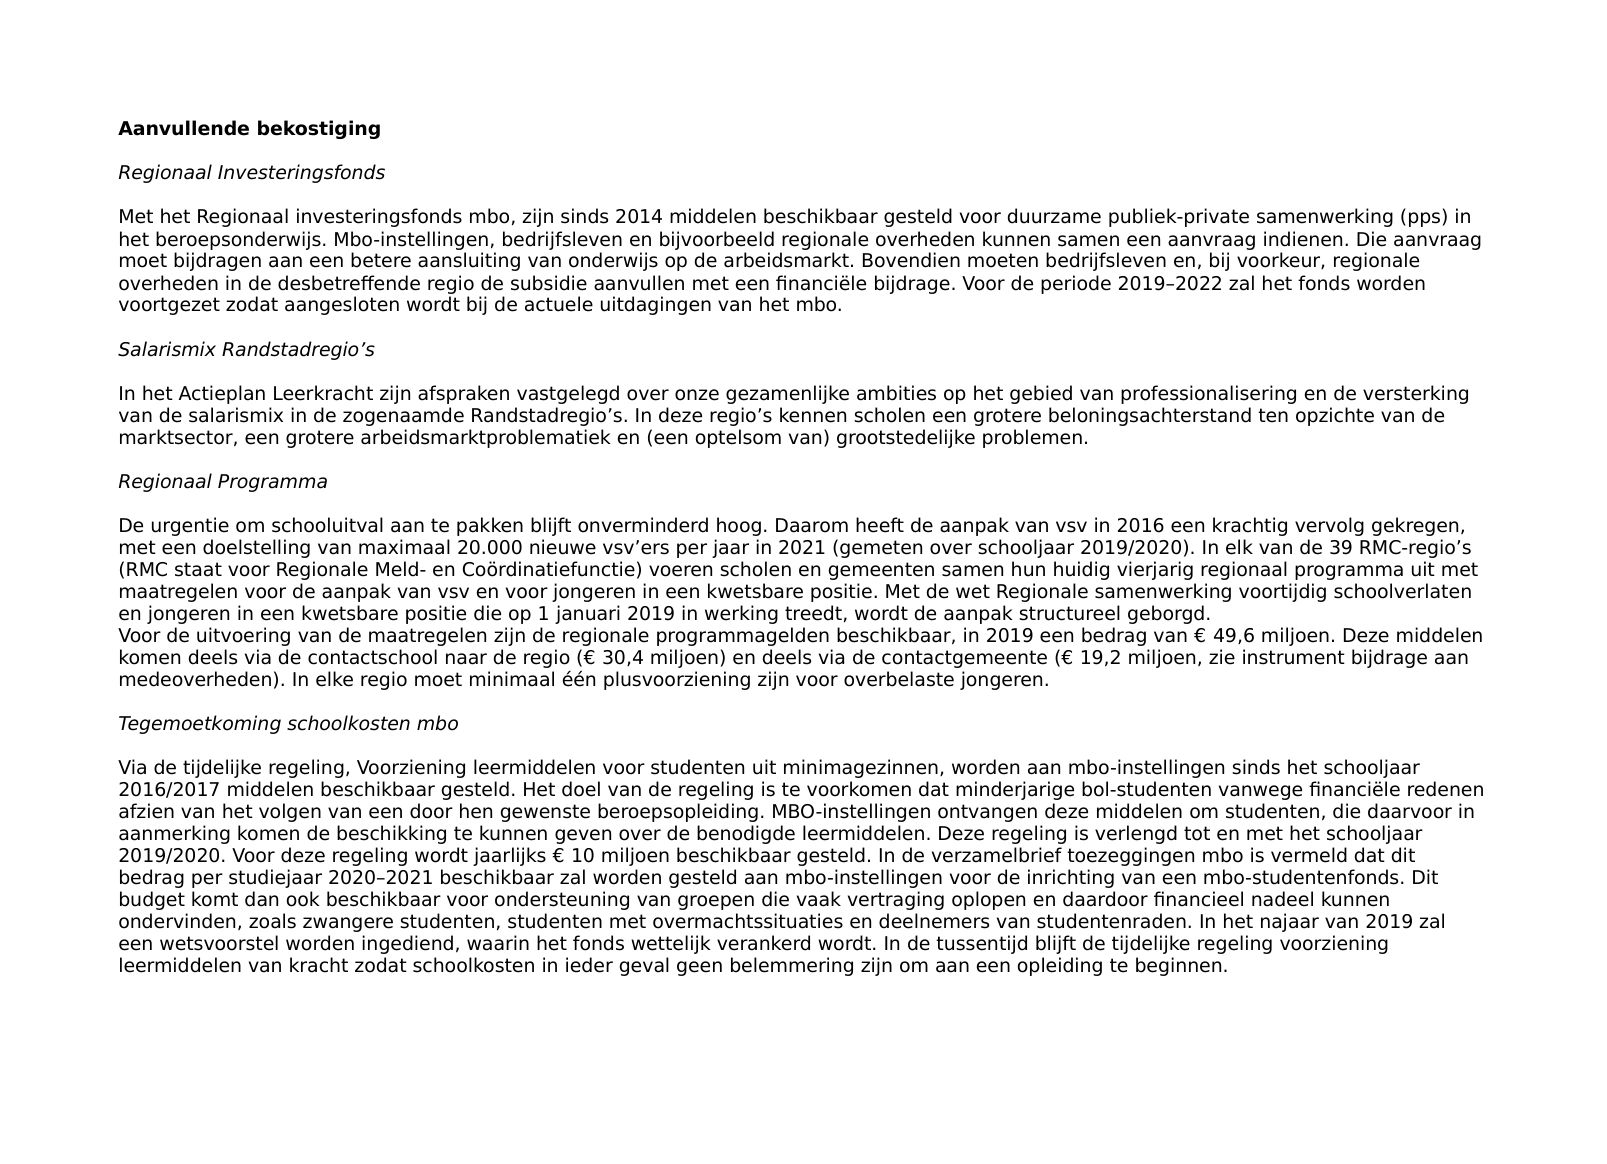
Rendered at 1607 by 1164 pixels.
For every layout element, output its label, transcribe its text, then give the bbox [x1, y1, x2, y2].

subtitle Regionaal Programma [118, 471, 1488, 493]
subtitle Tegemoetkoming schoolkosten mbo [118, 713, 1488, 735]
text De urgentie om schooluitval aan te pakken blijft onverminderd hoog. Daarom heeft de aanpak van vsv in 2016 een krachtig vervolg gekregen, met een doelstelling van maximaal 20.000 nieuwe vsv’ers per jaar in 2021 (gemeten over schooljaar 2019/2020). In elk van de 39 RMC-regio’s (RMC staat voor Regionale Meld- en Coördinatiefunctie) voeren scholen en gemeenten samen hun huidig vierjarig regionaal programma uit met maatregelen voor de aanpak van vsv en voor jongeren in een kwetsbare positie. Met de wet Regionale samenwerking voortijdig schoolverlaten en jongeren in een kwetsbare positie die op 1 januari 2019 in werking treedt, wordt de aanpak structureel geborgd. [118, 515, 1488, 625]
subtitle Salarismix Randstadregio’s [118, 338, 1488, 361]
text In het Actieplan Leerkracht zijn afspraken vastgelegd over onze gezamenlijke ambities op het gebied van professionalisering en de versterking van de salarismix in de zogenaamde Randstadregio’s. In deze regio’s kennen scholen een grotere beloningsachterstand ten opzichte van de marktsector, een grotere arbeidsmarktproblematiek en (een optelsom van) grootstedelijke problemen. [118, 383, 1488, 449]
subtitle Regionaal Investeringsfonds [118, 162, 1488, 184]
text Met het Regionaal investeringsfonds mbo, zijn sinds 2014 middelen beschikbaar gesteld voor duurzame publiek-private samenwerking (pps) in het beroepsonderwijs. Mbo-instellingen, bedrijfsleven en bijvoorbeeld regionale overheden kunnen samen een aanvraag indienen. Die aanvraag moet bijdragen aan een betere aansluiting van onderwijs op de arbeidsmarkt. Bovendien moeten bedrijfsleven en, bij voorkeur, regionale overheden in de desbetreffende regio de subsidie aanvullen met een financiële bijdrage. Voor de periode 2019–2022 zal het fonds worden voortgezet zodat aangesloten wordt bij de actuele uitdagingen van het mbo. [118, 206, 1488, 316]
text Via de tijdelijke regeling, Voorziening leermiddelen voor studenten uit minimagezinnen, worden aan mbo-instellingen sinds het schooljaar 2016/2017 middelen beschikbaar gesteld. Het doel van de regeling is te voorkomen dat minderjarige bol-studenten vanwege financiële redenen afzien van het volgen van een door hen gewenste beroepsopleiding. MBO-instellingen ontvangen deze middelen om studenten, die daarvoor in aanmerking komen de beschikking te kunnen geven over de benodigde leermiddelen. Deze regeling is verlengd tot en met het schooljaar 2019/2020. Voor deze regeling wordt jaarlijks € 10 miljoen beschikbaar gesteld. In de verzamelbrief toezeggingen mbo is vermeld dat dit bedrag per studiejaar 2020–2021 beschikbaar zal worden gesteld aan mbo-instellingen voor de inrichting van een mbo-studentenfonds. Dit budget komt dan ook beschikbaar voor ondersteuning van groepen die vaak vertraging oplopen en daardoor financieel nadeel kunnen ondervinden, zoals zwangere studenten, studenten met overmachtssituaties en deelnemers van studentenraden. In het najaar van 2019 zal een wetsvoorstel worden ingediend, waarin het fonds wettelijk verankerd wordt. In de tussentijd blijft de tijdelijke regeling voorziening leermiddelen van kracht zodat schoolkosten in ieder geval geen belemmering zijn om aan een opleiding te beginnen. [118, 757, 1488, 977]
subtitle Aanvullende bekostiging [118, 118, 1488, 140]
text Voor de uitvoering van de maatregelen zijn de regionale programmagelden beschikbaar, in 2019 een bedrag van € 49,6 miljoen. Deze middelen komen deels via de contactschool naar de regio (€ 30,4 miljoen) en deels via de contactgemeente (€ 19,2 miljoen, zie instrument bijdrage aan medeoverheden). In elke regio moet minimaal één plusvoorziening zijn voor overbelaste jongeren. [118, 625, 1488, 691]
